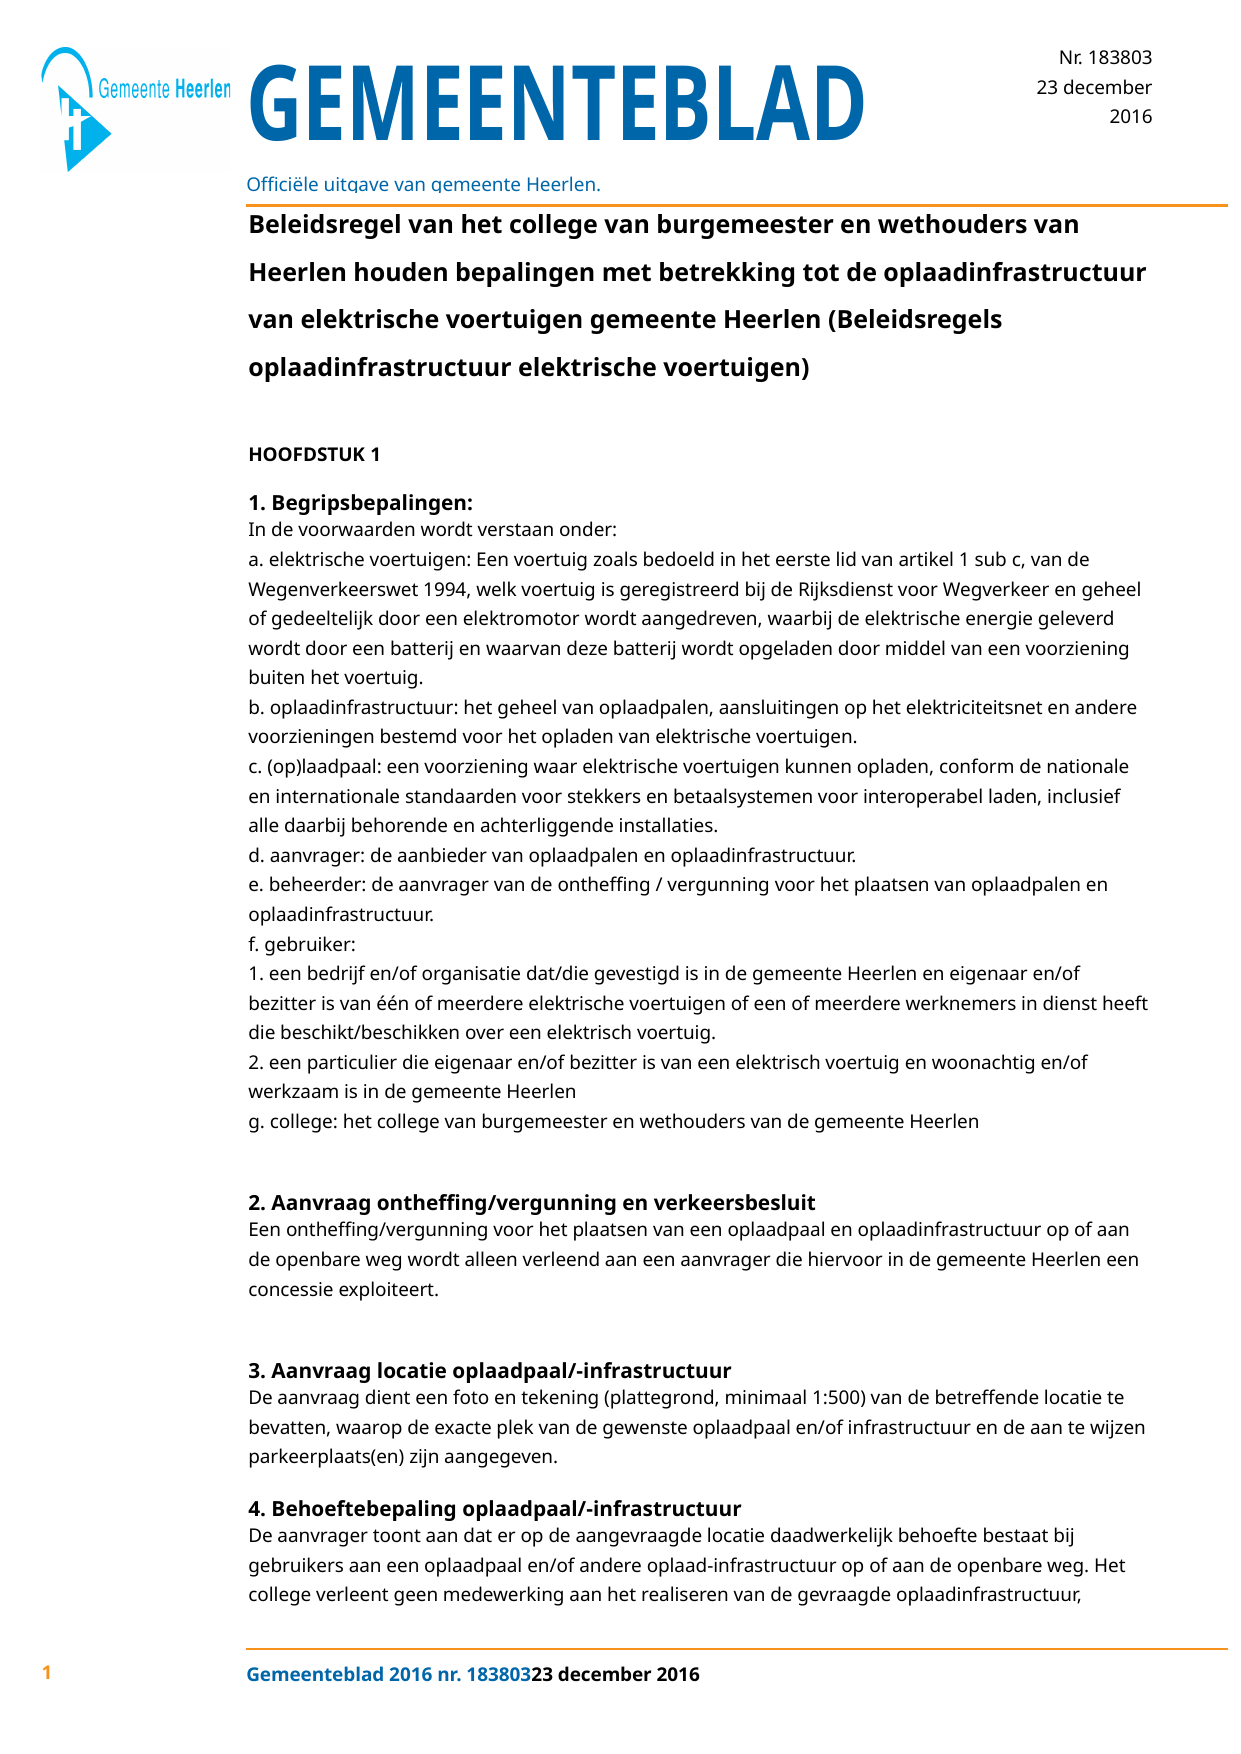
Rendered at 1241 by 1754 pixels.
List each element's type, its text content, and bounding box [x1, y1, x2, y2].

text f. gebruiker: [248, 931, 1152, 956]
text De aanvrager toont aan dat er op de aangevraagde locatie daadwerkelijk behoefte bestaat bij gebruikers aan een oplaadpaal en/of andere oplaad-infrastructuur op of aan de openbare weg. Het college verleent geen medewerking aan het realiseren van de gevraagde oplaadinfrastructuur, [248, 1522, 1152, 1607]
text 2. een particulier die eigenaar en/of bezitter is van een elektrisch voertuig en woonachtig en/of werkzaam is in de gemeente Heerlen [248, 1049, 1152, 1104]
picture [41, 47, 231, 172]
text 1. Begripsbepalingen: [248, 488, 1152, 517]
text 3. Aanvraag locatie oplaadpaal/-infrastructuur [248, 1356, 1152, 1384]
text e. beheerder: de aanvrager van de ontheffing / vergunning voor het plaatsen van oplaadpalen en oplaadinfrastructuur. [248, 872, 1152, 927]
text In de voorwaarden wordt verstaan onder: [248, 517, 1152, 542]
text Beleidsregel van het college van burgemeester en wethouders van Heerlen houden bepalingen met betrekking tot de oplaadinfrastructuur van elektrische voertuigen gemeente Heerlen (Beleidsregels oplaadinfrastructuur elektrische voertuigen) [248, 207, 1152, 384]
text g. college: het college van burgemeester en wethouders van de gemeente Heerlen [248, 1108, 1152, 1134]
text Een ontheffing/vergunning voor het plaatsen van een oplaadpaal en oplaadinfrastructuur op of aan de openbare weg wordt alleen verleend aan een aanvrager die hiervoor in de gemeente Heerlen een concessie exploiteert. [248, 1217, 1152, 1302]
text d. aanvrager: de aanbieder van oplaadpalen en oplaadinfrastructuur. [248, 842, 1152, 868]
text 1. een bedrijf en/of organisatie dat/die gevestigd is in de gemeente Heerlen en eigenaar en/of bezitter is van één of meerdere elektrische voertuigen of een of meerdere werknemers in dienst heeft die beschikt/beschikken over een elektrisch voertuig. [248, 960, 1152, 1045]
text b. oplaadinfrastructuur: het geheel van oplaadpalen, aansluitingen op het elektriciteitsnet en andere voorzieningen bestemd voor het opladen van elektrische voertuigen. [248, 694, 1152, 749]
text c. (op)laadpaal: een voorziening waar elektrische voertuigen kunnen opladen, conform de nationale en internationale standaarden voor stekkers en betaalsystemen voor interoperabel laden, inclusief alle daarbij behorende en achterliggende installaties. [248, 753, 1152, 838]
text 2. Aanvraag ontheffing/vergunning en verkeersbesluit [248, 1188, 1152, 1217]
text HOOFDSTUK 1 [248, 439, 1152, 467]
text a. elektrische voertuigen: Een voertuig zoals bedoeld in het eerste lid van artikel 1 sub c, van de Wegenverkeerswet 1994, welk voertuig is geregistreerd bij de Rijksdienst voor Wegverkeer en geheel of gedeeltelijk door een elektromotor wordt aangedreven, waarbij de elektrische energie geleverd wordt door een batterij en waarvan deze batterij wordt opgeladen door middel van een voorziening buiten het voertuig. [248, 546, 1152, 690]
text De aanvraag dient een foto en tekening (plattegrond, minimaal 1:500) van de betreffende locatie te bevatten, waarop de exacte plek van de gewenste oplaadpaal en/of infrastructuur en de aan te wijzen parkeerplaats(en) zijn aangegeven. [248, 1384, 1152, 1469]
picture [41, 47, 58, 70]
text 4. Behoeftebepaling oplaadpaal/-infrastructuur [248, 1494, 1152, 1522]
